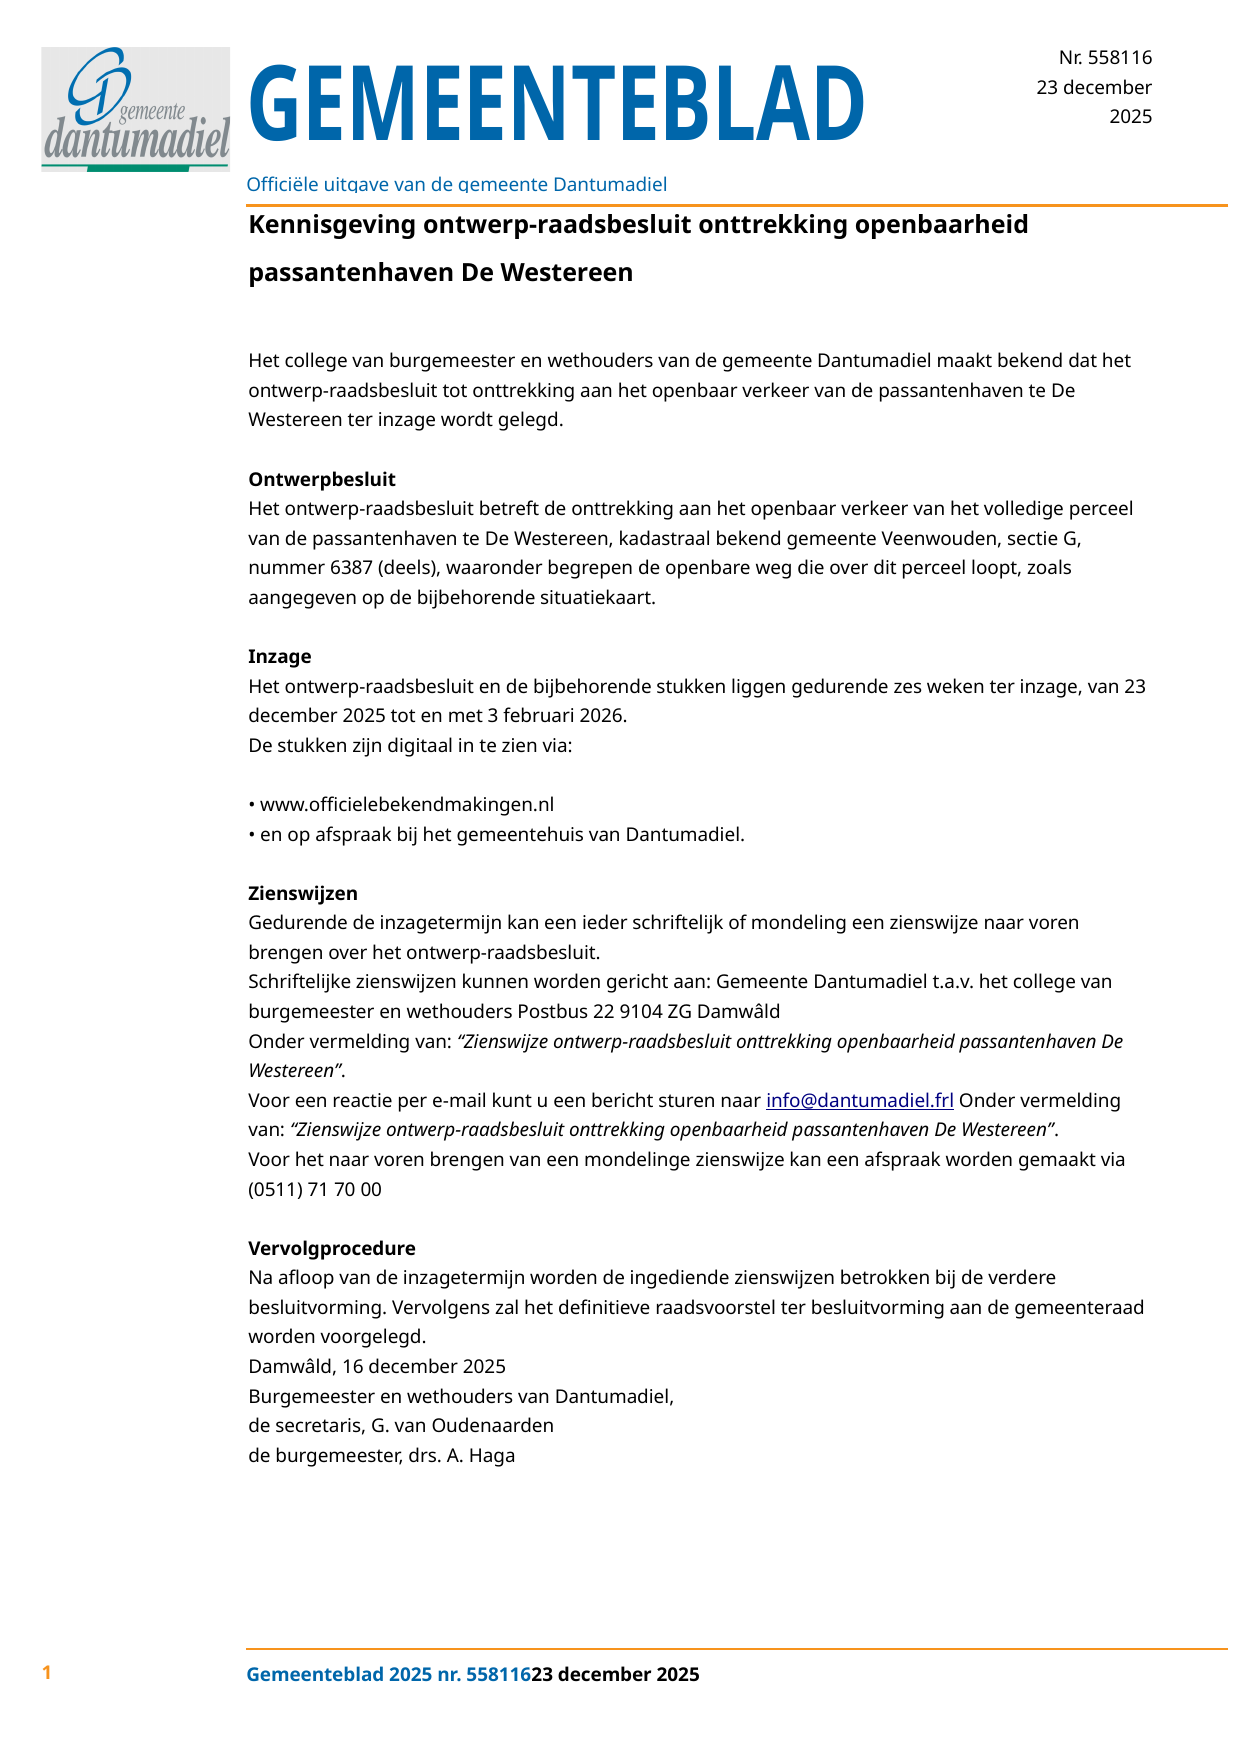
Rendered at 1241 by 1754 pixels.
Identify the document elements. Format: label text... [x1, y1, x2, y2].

text de burgemeester, drs. A. Haga [248, 1442, 1152, 1468]
text Voor een reactie per e-mail kunt u een bericht sturen naar info@dantumadiel.frl Onder vermelding van: “Zienswijze ontwerp-raadsbesluit onttrekking openbaarheid passantenhaven De Westereen”. [248, 1087, 1152, 1142]
text Vervolgprocedure [248, 1235, 1152, 1261]
text Zienswijzen [248, 880, 1152, 906]
text Voor het naar voren brengen van een mondelinge zienswijze kan een afspraak worden gemaakt via (0511) 71 70 00 [248, 1146, 1152, 1202]
text De stukken zijn digitaal in te zien via: [248, 732, 1152, 758]
text Ontwerpbesluit [248, 466, 1152, 492]
text Gedurende de inzagetermijn kan een ieder schriftelijk of mondeling een zienswijze naar voren brengen over het ontwerp-raadsbesluit. [248, 909, 1152, 965]
text • www.officielebekendmakingen.nl [248, 791, 1152, 817]
text Burgemeester en wethouders van Dantumadiel, [248, 1383, 1152, 1409]
text de secretaris, G. van Oudenaarden [248, 1412, 1152, 1438]
text Inzage [248, 643, 1152, 669]
text Kennisgeving ontwerp-raadsbesluit onttrekking openbaarheid passantenhaven De Westereen [248, 207, 1152, 288]
text Het ontwerp-raadsbesluit betreft de onttrekking aan het openbaar verkeer van het volledige perceel van de passantenhaven te De Westereen, kadastraal bekend gemeente Veenwouden, sectie G, nummer 6387 (deels), waaronder begrepen de openbare weg die over dit perceel loopt, zoals aangegeven op de bijbehorende situatiekaart. [248, 495, 1152, 610]
text Het college van burgemeester en wethouders van de gemeente Dantumadiel maakt bekend dat het ontwerp-raadsbesluit tot onttrekking aan het openbaar verkeer van de passantenhaven te De Westereen ter inzage wordt gelegd. [248, 347, 1152, 432]
text • en op afspraak bij het gemeentehuis van Dantumadiel. [248, 821, 1152, 847]
text Na afloop van de inzagetermijn worden de ingediende zienswijzen betrokken bij de verdere besluitvorming. Vervolgens zal het definitieve raadsvoorstel ter besluitvorming aan de gemeenteraad worden voorgelegd. [248, 1264, 1152, 1349]
text Schriftelijke zienswijzen kunnen worden gericht aan: Gemeente Dantumadiel t.a.v. het college van burgemeester en wethouders Postbus 22 9104 ZG Damwâld [248, 969, 1152, 1024]
text Het ontwerp-raadsbesluit en de bijbehorende stukken liggen gedurende zes weken ter inzage, van 23 december 2025 tot en met 3 februari 2026. [248, 673, 1152, 728]
text Damwâld, 16 december 2025 [248, 1353, 1152, 1379]
text Onder vermelding van: “Zienswijze ontwerp-raadsbesluit onttrekking openbaarheid passantenhaven De Westereen”. [248, 1028, 1152, 1083]
picture [41, 47, 231, 172]
